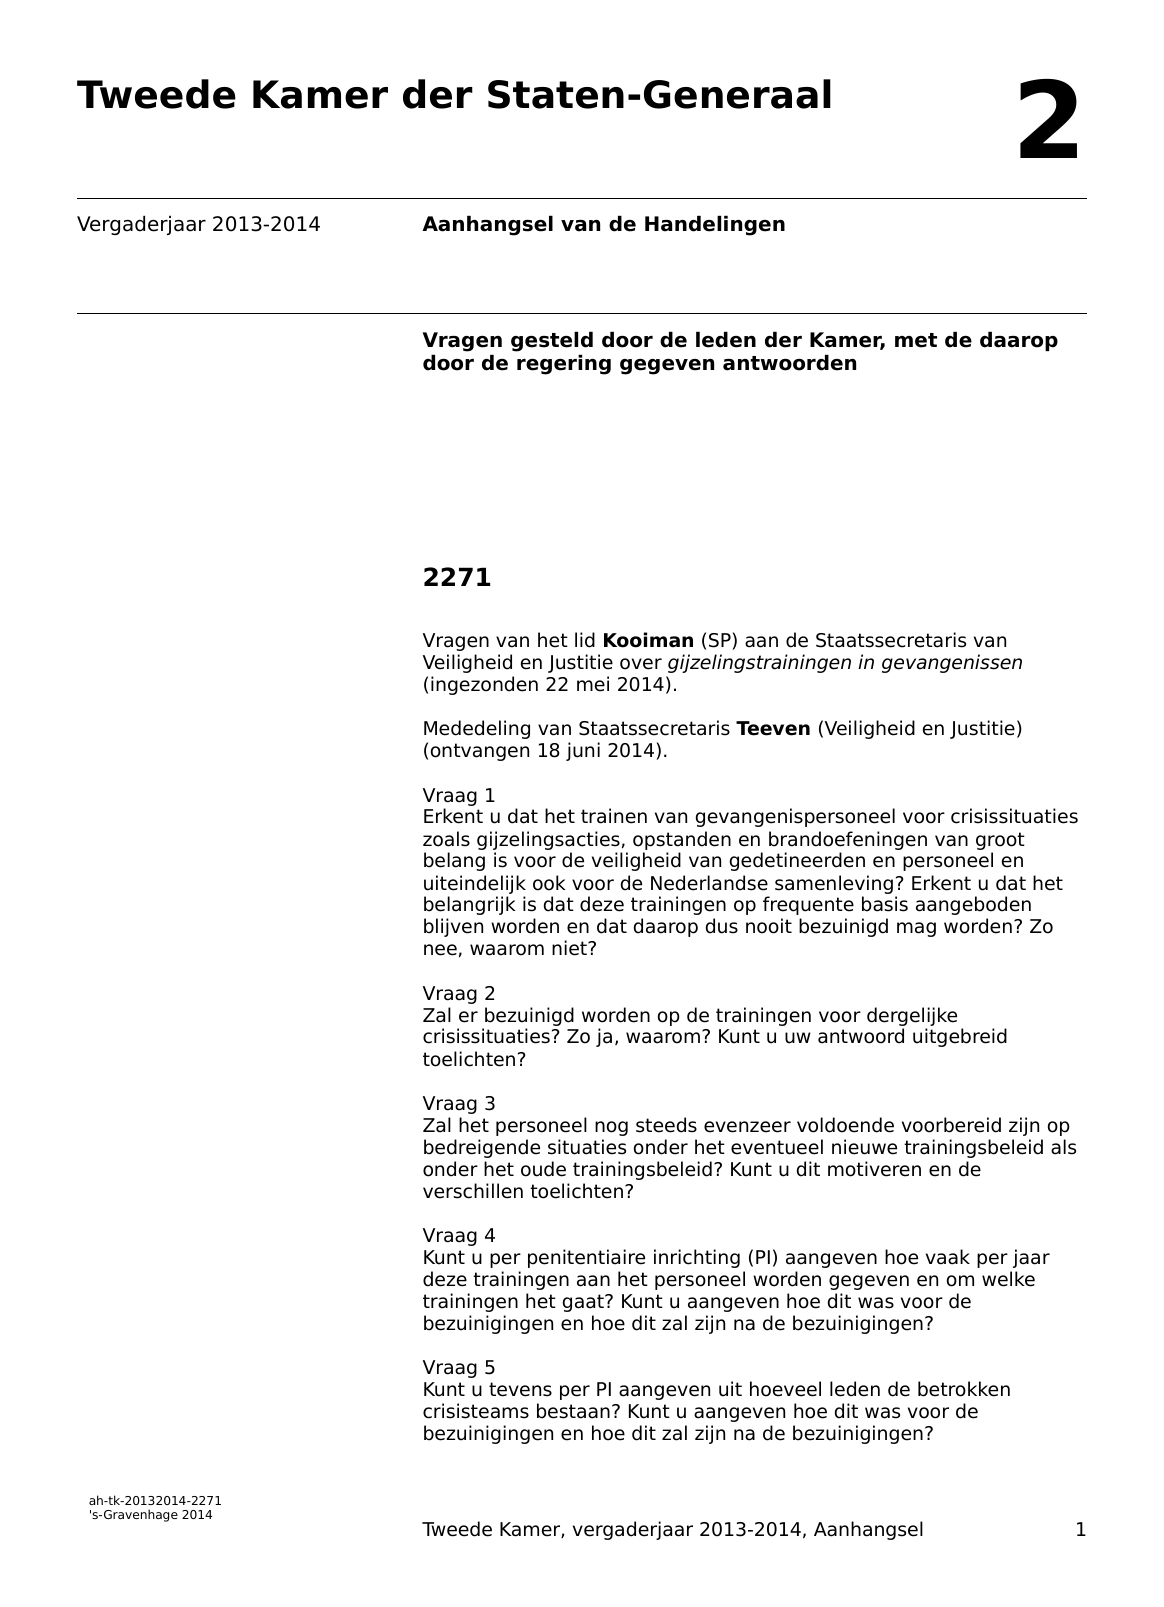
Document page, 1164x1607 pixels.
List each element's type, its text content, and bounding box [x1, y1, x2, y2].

text Erkent u dat het trainen van gevangenispersoneel voor crisissituaties zoals gijzelingsacties, opstanden en brandoefeningen van groot belang is voor de veiligheid van gedetineerden en personeel en uiteindelijk ook voor de Nederlandse samenleving? Erkent u dat het belangrijk is dat deze trainingen op frequente basis aangeboden blijven worden en dat daarop dus nooit bezuinigd mag worden? Zo nee, waarom niet? [422, 806, 1087, 960]
text ah-tk-20132014-2271 [88, 1494, 323, 1508]
text Vraag 1 [422, 784, 1087, 806]
table_cell Vragen gesteld door de leden der Kamer, met de daarop door de regering gegeven antwoorden [422, 314, 1087, 375]
text Zal het personeel nog steeds evenzeer voldoende voorbereid zijn op bedreigende situaties onder het eventueel nieuwe trainingsbeleid als onder het oude trainingsbeleid? Kunt u dit motiveren en de verschillen toelichten? [422, 1114, 1087, 1202]
table_header 2 [886, 59, 1087, 198]
text Zal er bezuinigd worden op de trainingen voor dergelijke crisissituaties? Zo ja, waarom? Kunt u uw antwoord uitgebreid toelichten? [422, 1004, 1087, 1070]
text Vragen van het lid Kooiman (SP) aan de Staatssecretaris van Veiligheid en Justitie over gijzelingstrainingen in gevangenissen (ingezonden 22 mei 2014). [422, 630, 1087, 696]
table_header Tweede Kamer der Staten-Generaal [77, 59, 886, 198]
text Vraag 3 [422, 1093, 1087, 1114]
text Kunt u tevens per PI aangeven uit hoeveel leden de betrokken crisisteams bestaan? Kunt u aangeven hoe dit was voor de bezuinigingen en hoe dit zal zijn na de bezuinigingen? [422, 1379, 1087, 1445]
text Vraag 5 [422, 1357, 1087, 1379]
text Mededeling van Staatssecretaris Teeven (Veiligheid en Justitie) (ontvangen 18 juni 2014). [422, 718, 1087, 762]
text 's-Gravenhage 2014 [88, 1508, 323, 1522]
table_cell Vergaderjaar 2013-2014 [77, 199, 422, 313]
table_cell Aanhangsel van de Handelingen [422, 199, 1087, 313]
text 2271 [422, 563, 1087, 592]
text Kunt u per penitentiaire inrichting (PI) aangeven hoe vaak per jaar deze trainingen aan het personeel worden gegeven en om welke trainingen het gaat? Kunt u aangeven hoe dit was voor de bezuinigingen en hoe dit zal zijn na de bezuinigingen? [422, 1247, 1087, 1334]
text Vraag 2 [422, 982, 1087, 1004]
text Vraag 4 [422, 1225, 1087, 1247]
table_cell [77, 314, 422, 375]
